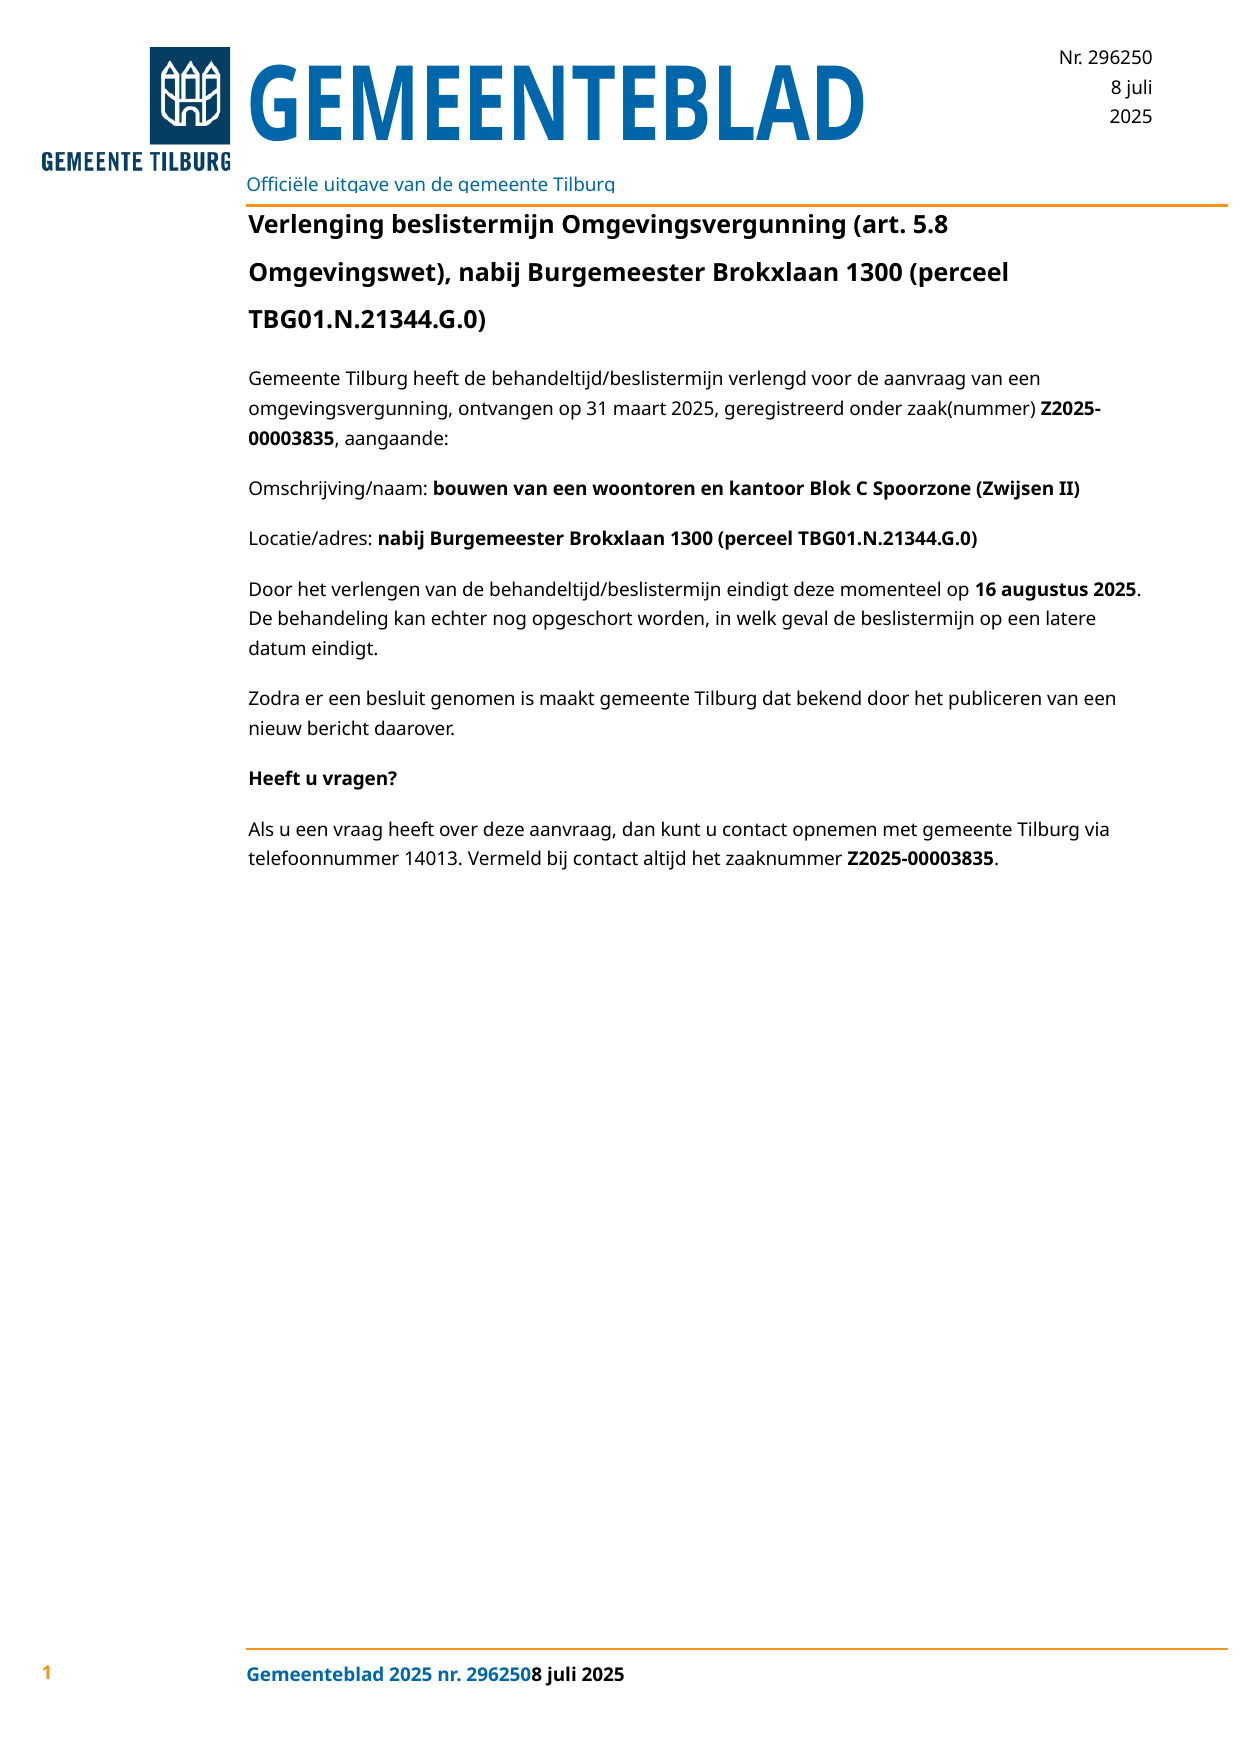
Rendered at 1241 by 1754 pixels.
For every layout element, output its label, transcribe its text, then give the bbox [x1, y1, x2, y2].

picture [41, 47, 231, 172]
text Door het verlengen van de behandeltijd/beslistermijn eindigt deze momenteel op 16 augustus 2025. De behandeling kan echter nog opgeschort worden, in welk geval de beslistermijn op een latere datum eindigt. [248, 576, 1152, 661]
text Locatie/adres: nabij Burgemeester Brokxlaan 1300 (perceel TBG01.N.21344.G.0) [248, 526, 1152, 551]
text Verlenging beslistermijn Omgevingsvergunning (art. 5.8 Omgevingswet), nabij Burgemeester Brokxlaan 1300 (perceel TBG01.N.21344.G.0) [248, 207, 1152, 336]
text Omschrijving/naam: bouwen van een woontoren en kantoor Blok C Spoorzone (Zwijsen II) [248, 475, 1152, 501]
text Heeft u vragen? [248, 766, 1152, 791]
text Als u een vraag heeft over deze aanvraag, dan kunt u contact opnemen met gemeente Tilburg via telefoonnummer 14013. Vermeld bij contact altijd het zaaknummer Z2025-00003835. [248, 816, 1152, 871]
text Gemeente Tilburg heeft de behandeltijd/beslistermijn verlengd voor de aanvraag van een omgevingsvergunning, ontvangen op 31 maart 2025, geregistreerd onder zaak(nummer) Z2025-00003835, aangaande: [248, 366, 1152, 450]
text Zodra er een besluit genomen is maakt gemeente Tilburg dat bekend door het publiceren van een nieuw bericht daarover. [248, 686, 1152, 741]
